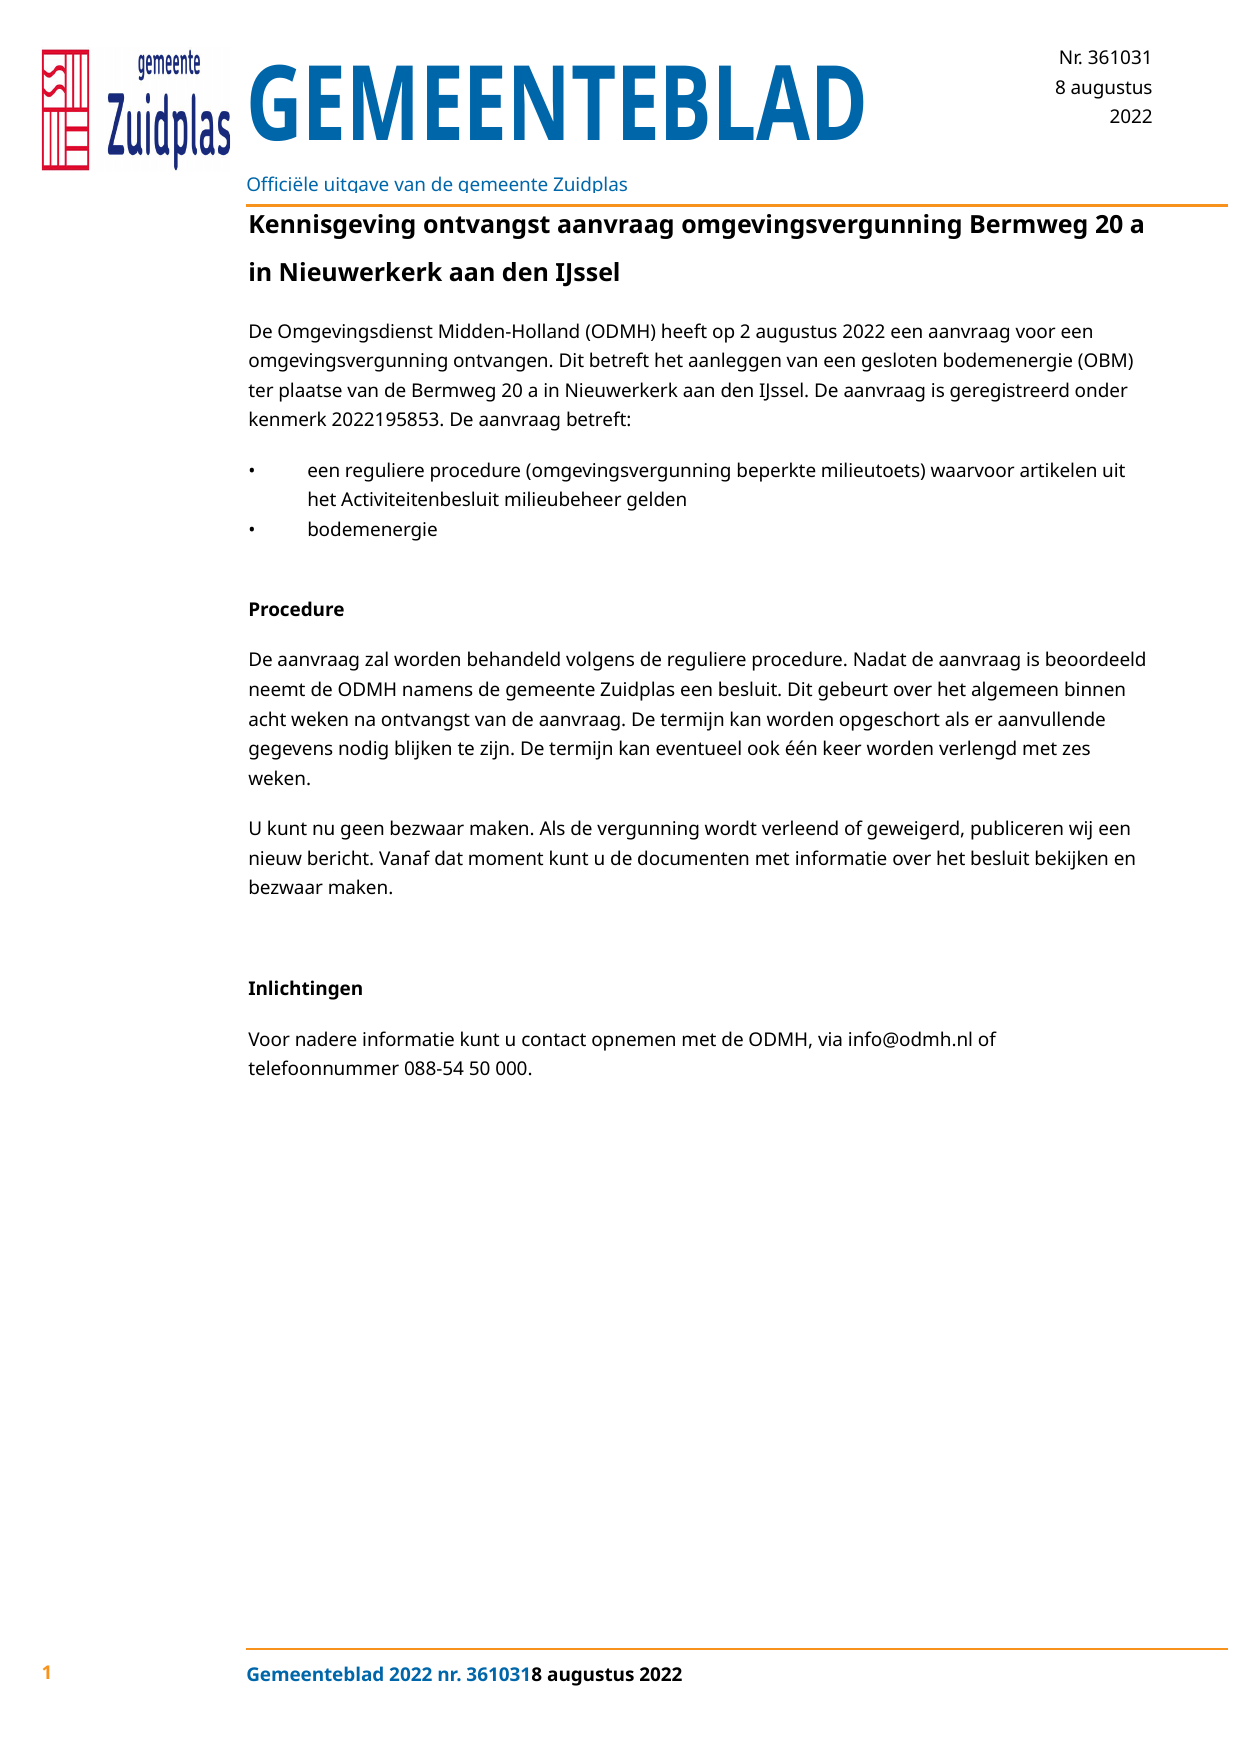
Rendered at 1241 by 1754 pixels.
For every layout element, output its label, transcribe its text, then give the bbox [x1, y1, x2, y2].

list een reguliere procedure (omgevingsvergunning beperkte milieutoets) waarvoor artikelen uit het Activiteitenbesluit milieubeheer gelden [248, 457, 1152, 512]
picture [41, 47, 231, 172]
text Voor nadere informatie kunt u contact opnemen met de ODMH, via info@odmh.nl of telefoonnummer 088-54 50 000. [248, 1026, 1152, 1081]
text Inlichtingen [248, 975, 1152, 1001]
text Procedure [248, 596, 1152, 622]
text Kennisgeving ontvangst aanvraag omgevingsvergunning Bermweg 20 a in Nieuwerkerk aan den IJssel [248, 207, 1152, 288]
text U kunt nu geen bezwaar maken. Als de vergunning wordt verleend of geweigerd, publiceren wij een nieuw bericht. Vanaf dat moment kunt u de documenten met informatie over het besluit bekijken en bezwaar maken. [248, 815, 1152, 900]
text De aanvraag zal worden behandeld volgens de reguliere procedure. Nadat de aanvraag is beoordeeld neemt de ODMH namens de gemeente Zuidplas een besluit. Dit gebeurt over het algemeen binnen acht weken na ontvangst van de aanvraag. De termijn kan worden opgeschort als er aanvullende gegevens nodig blijken te zijn. De termijn kan eventueel ook één keer worden verlengd met zes weken. [248, 647, 1152, 791]
text De Omgevingsdienst Midden-Holland (ODMH) heeft op 2 augustus 2022 een aanvraag voor een omgevingsvergunning ontvangen. Dit betreft het aanleggen van een gesloten bodemenergie (OBM) ter plaatse van de Bermweg 20 a in Nieuwerkerk aan den IJssel. De aanvraag is geregistreerd onder kenmerk 2022195853. De aanvraag betreft: [248, 318, 1152, 432]
list bodemenergie [248, 516, 1152, 542]
